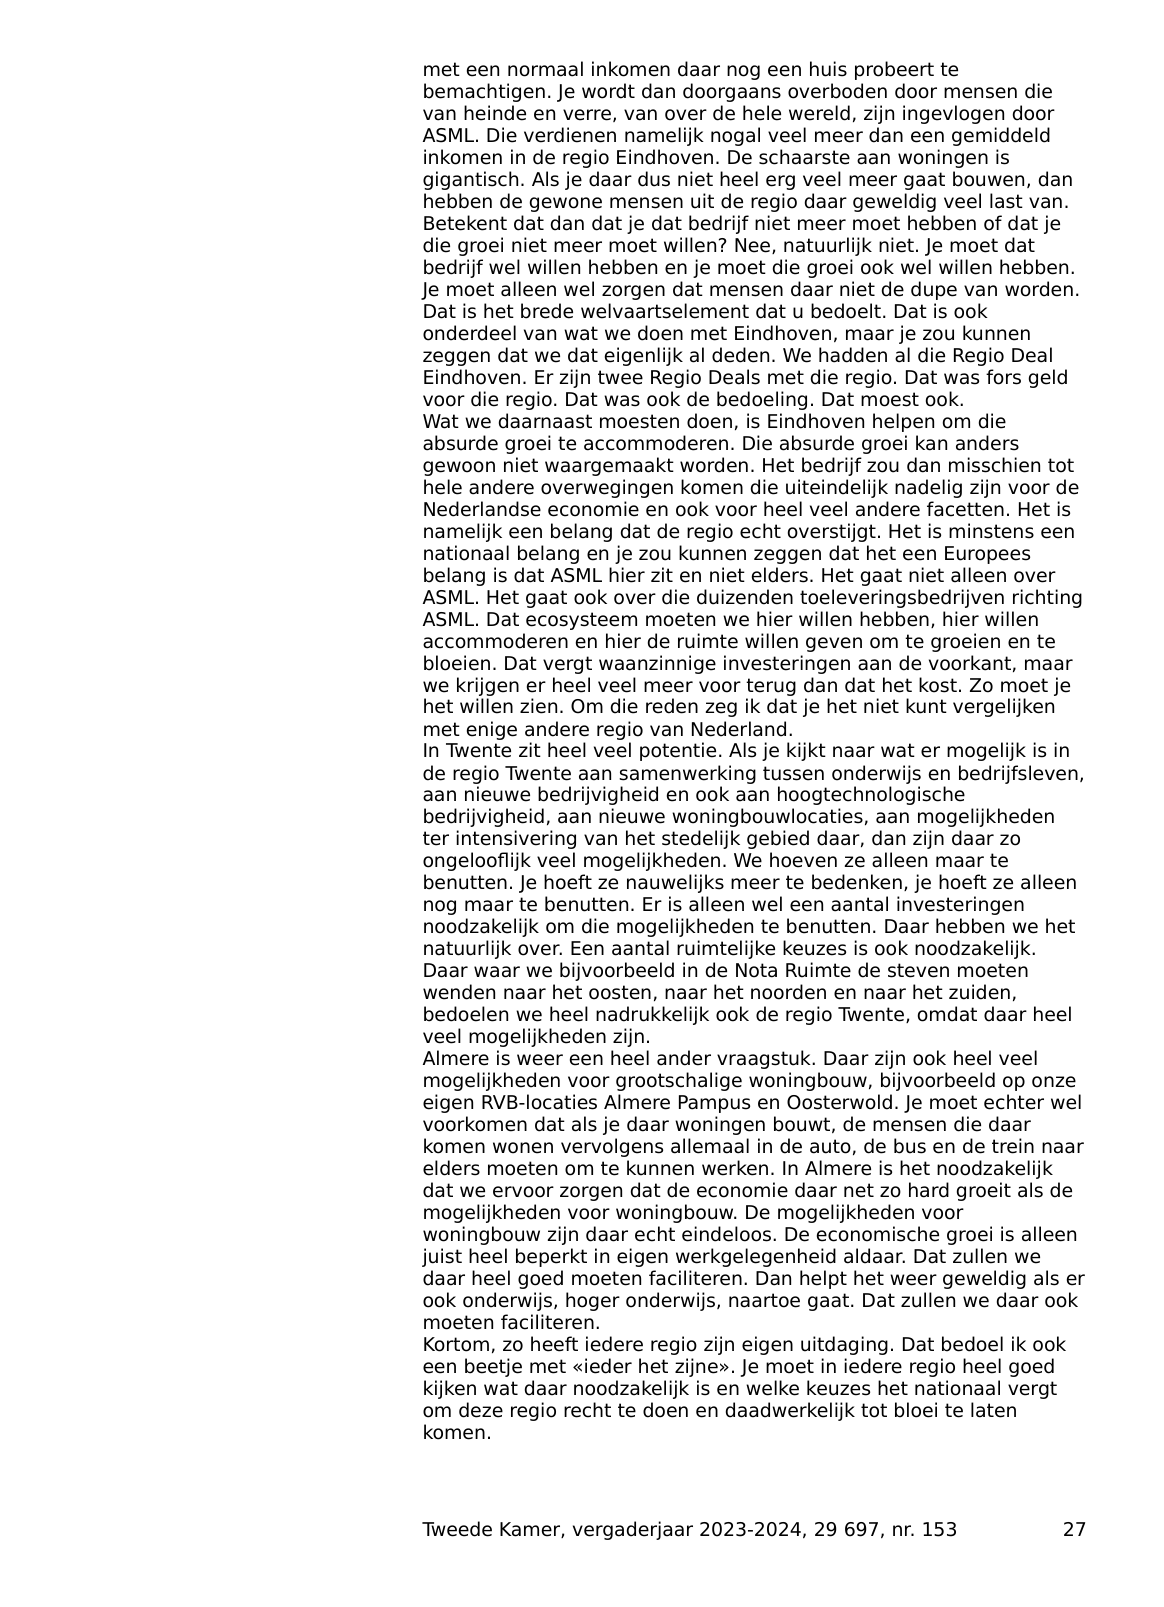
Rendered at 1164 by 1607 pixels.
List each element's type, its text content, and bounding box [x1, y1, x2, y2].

text Betekent dat dan dat je dat bedrijf niet meer moet hebben of dat je die groei niet meer moet willen? Nee, natuurlijk niet. Je moet dat bedrijf wel willen hebben en je moet die groei ook wel willen hebben. Je moet alleen wel zorgen dat mensen daar niet de dupe van worden. Dat is het brede welvaartselement dat u bedoelt. Dat is ook onderdeel van wat we doen met Eindhoven, maar je zou kunnen zeggen dat we dat eigenlijk al deden. We hadden al die Regio Deal Eindhoven. Er zijn twee Regio Deals met die regio. Dat was fors geld voor die regio. Dat was ook de bedoeling. Dat moest ook. [422, 213, 1087, 411]
text Wat we daarnaast moesten doen, is Eindhoven helpen om die absurde groei te accommoderen. Die absurde groei kan anders gewoon niet waargemaakt worden. Het bedrijf zou dan misschien tot hele andere overwegingen komen die uiteindelijk nadelig zijn voor de Nederlandse economie en ook voor heel veel andere facetten. Het is namelijk een belang dat de regio echt overstijgt. Het is minstens een nationaal belang en je zou kunnen zeggen dat het een Europees belang is dat ASML hier zit en niet elders. Het gaat niet alleen over ASML. Het gaat ook over die duizenden toeleveringsbedrijven richting ASML. Dat ecosysteem moeten we hier willen hebben, hier willen accommoderen en hier de ruimte willen geven om te groeien en te bloeien. Dat vergt waanzinnige investeringen aan de voorkant, maar we krijgen er heel veel meer voor terug dan dat het kost. Zo moet je het willen zien. Om die reden zeg ik dat je het niet kunt vergelijken met enige andere regio van Nederland. [422, 411, 1087, 740]
text In Twente zit heel veel potentie. Als je kijkt naar wat er mogelijk is in de regio Twente aan samenwerking tussen onderwijs en bedrijfsleven, aan nieuwe bedrijvigheid en ook aan hoogtechnologische bedrijvigheid, aan nieuwe woningbouwlocaties, aan mogelijkheden ter intensivering van het stedelijk gebied daar, dan zijn daar zo ongelooflijk veel mogelijkheden. We hoeven ze alleen maar te benutten. Je hoeft ze nauwelijks meer te bedenken, je hoeft ze alleen nog maar te benutten. Er is alleen wel een aantal investeringen noodzakelijk om die mogelijkheden te benutten. Daar hebben we het natuurlijk over. Een aantal ruimtelijke keuzes is ook noodzakelijk. Daar waar we bijvoorbeeld in de Nota Ruimte de steven moeten wenden naar het oosten, naar het noorden en naar het zuiden, bedoelen we heel nadrukkelijk ook de regio Twente, omdat daar heel veel mogelijkheden zijn. [422, 740, 1087, 1048]
text met een normaal inkomen daar nog een huis probeert te bemachtigen. Je wordt dan doorgaans overboden door mensen die van heinde en verre, van over de hele wereld, zijn ingevlogen door ASML. Die verdienen namelijk nogal veel meer dan een gemiddeld inkomen in de regio Eindhoven. De schaarste aan woningen is gigantisch. Als je daar dus niet heel erg veel meer gaat bouwen, dan hebben de gewone mensen uit de regio daar geweldig veel last van. [422, 59, 1087, 213]
text Kortom, zo heeft iedere regio zijn eigen uitdaging. Dat bedoel ik ook een beetje met «ieder het zijne». Je moet in iedere regio heel goed kijken wat daar noodzakelijk is en welke keuzes het nationaal vergt om deze regio recht te doen en daadwerkelijk tot bloei te laten komen. [422, 1334, 1087, 1444]
text Almere is weer een heel ander vraagstuk. Daar zijn ook heel veel mogelijkheden voor grootschalige woningbouw, bijvoorbeeld op onze eigen RVB-locaties Almere Pampus en Oosterwold. Je moet echter wel voorkomen dat als je daar woningen bouwt, de mensen die daar komen wonen vervolgens allemaal in de auto, de bus en de trein naar elders moeten om te kunnen werken. In Almere is het noodzakelijk dat we ervoor zorgen dat de economie daar net zo hard groeit als de mogelijkheden voor woningbouw. De mogelijkheden voor woningbouw zijn daar echt eindeloos. De economische groei is alleen juist heel beperkt in eigen werkgelegenheid aldaar. Dat zullen we daar heel goed moeten faciliteren. Dan helpt het weer geweldig als er ook onderwijs, hoger onderwijs, naartoe gaat. Dat zullen we daar ook moeten faciliteren. [422, 1048, 1087, 1334]
